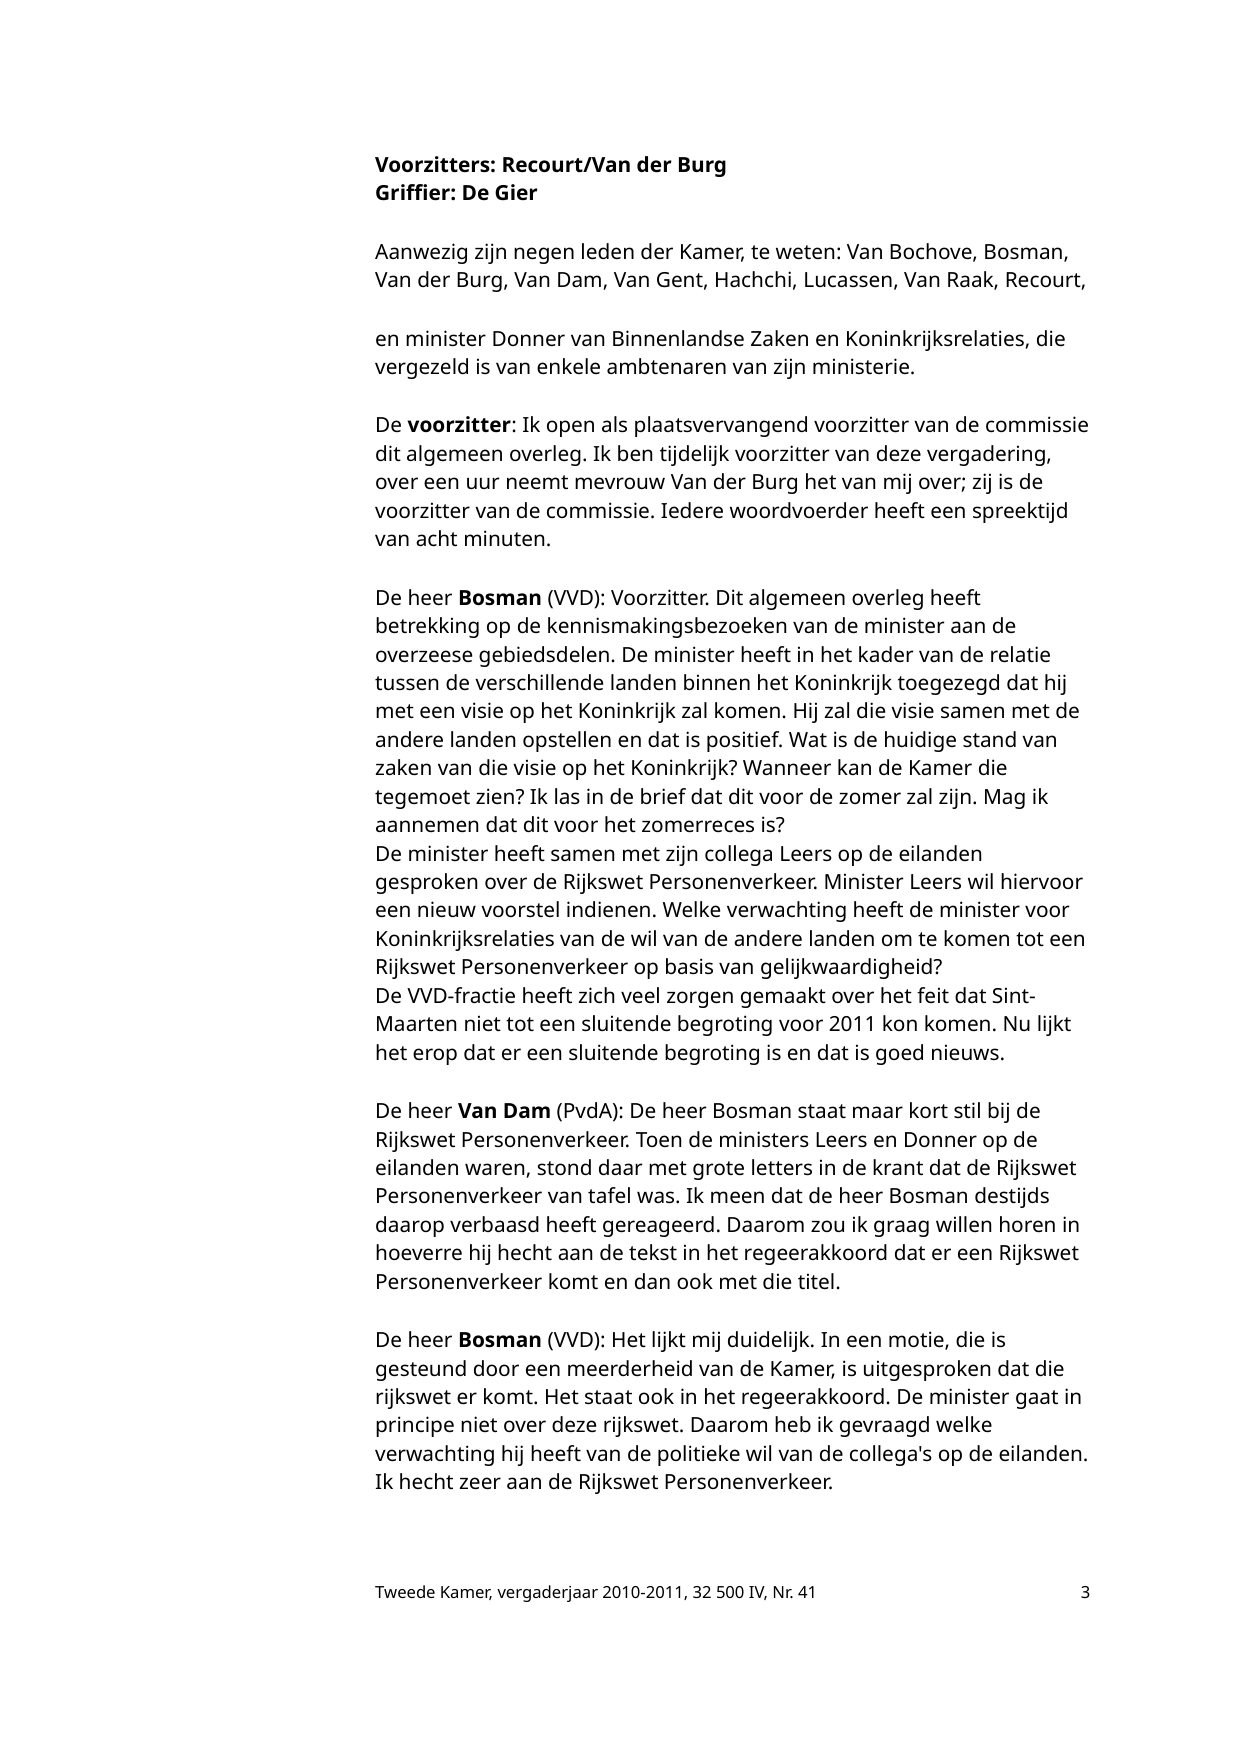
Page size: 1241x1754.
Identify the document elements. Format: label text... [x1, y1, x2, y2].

text Griffier: De Gier [375, 178, 1090, 207]
text Voorzitters: Recourt/Van der Burg [375, 150, 1090, 178]
text De heer Bosman (VVD): Het lijkt mij duidelijk. In een motie, die is gesteund door een meerderheid van de Kamer, is uitgesproken dat die rijkswet er komt. Het staat ook in het regeerakkoord. De minister gaat in principe niet over deze rijkswet. Daarom heb ik gevraagd welke verwachting hij heeft van de politieke wil van de collega's op de eilanden. Ik hecht zeer aan de Rijkswet Personenverkeer. [375, 1325, 1090, 1496]
text De heer Van Dam (PvdA): De heer Bosman staat maar kort stil bij de Rijkswet Personenverkeer. Toen de ministers Leers en Donner op de eilanden waren, stond daar met grote letters in de krant dat de Rijkswet Personenverkeer van tafel was. Ik meen dat de heer Bosman destijds daarop verbaasd heeft gereageerd. Daarom zou ik graag willen horen in hoeverre hij hecht aan de tekst in het regeerakkoord dat er een Rijkswet Personenverkeer komt en dan ook met die titel. [375, 1096, 1090, 1295]
text De voorzitter: Ik open als plaatsvervangend voorzitter van de commissie dit algemeen overleg. Ik ben tijdelijk voorzitter van deze vergadering, over een uur neemt mevrouw Van der Burg het van mij over; zij is de voorzitter van de commissie. Iedere woordvoerder heeft een spreektijd van acht minuten. [375, 411, 1090, 553]
text en minister Donner van Binnenlandse Zaken en Koninkrijksrelaties, die vergezeld is van enkele ambtenaren van zijn ministerie. [375, 324, 1090, 381]
text De minister heeft samen met zijn collega Leers op de eilanden gesproken over de Rijkswet Personenverkeer. Minister Leers wil hiervoor een nieuw voorstel indienen. Welke verwachting heeft de minister voor Koninkrijksrelaties van de wil van de andere landen om te komen tot een Rijkswet Personenverkeer op basis van gelijkwaardigheid? [375, 839, 1090, 981]
text De VVD-fractie heeft zich veel zorgen gemaakt over het feit dat Sint-Maarten niet tot een sluitende begroting voor 2011 kon komen. Nu lijkt het erop dat er een sluitende begroting is en dat is goed nieuws. [375, 981, 1090, 1066]
text De heer Bosman (VVD): Voorzitter. Dit algemeen overleg heeft betrekking op de kennismakingsbezoeken van de minister aan de overzeese gebiedsdelen. De minister heeft in het kader van de relatie tussen de verschillende landen binnen het Koninkrijk toegezegd dat hij met een visie op het Koninkrijk zal komen. Hij zal die visie samen met de andere landen opstellen en dat is positief. Wat is de huidige stand van zaken van die visie op het Koninkrijk? Wanneer kan de Kamer die tegemoet zien? Ik las in de brief dat dit voor de zomer zal zijn. Mag ik aannemen dat dit voor het zomerreces is? [375, 583, 1090, 839]
text Aanwezig zijn negen leden der Kamer, te weten: Van Bochove, Bosman, Van der Burg, Van Dam, Van Gent, Hachchi, Lucassen, Van Raak, Recourt, [375, 237, 1090, 294]
